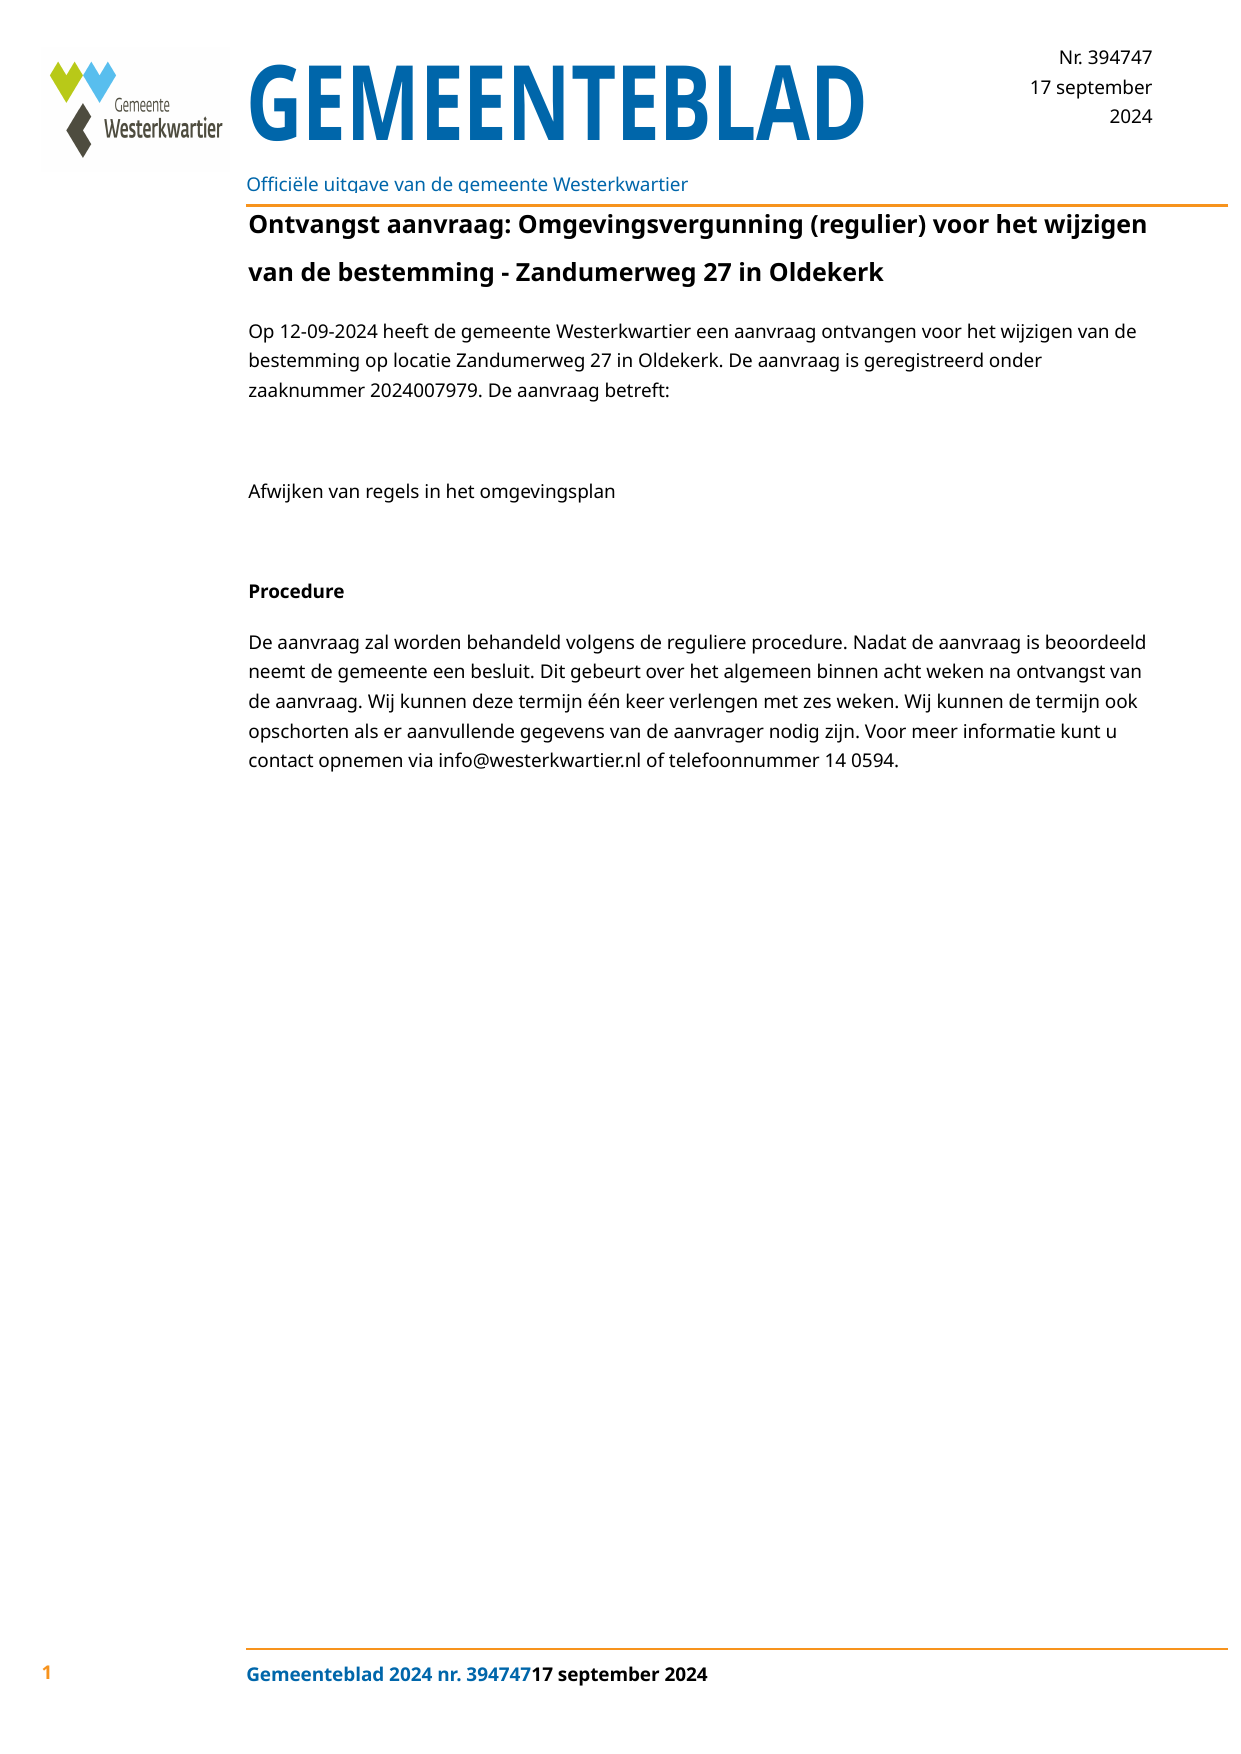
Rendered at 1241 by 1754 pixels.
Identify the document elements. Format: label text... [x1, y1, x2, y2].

text Ontvangst aanvraag: Omgevingsvergunning (regulier) voor het wijzigen van de bestemming - Zandumerweg 27 in Oldekerk [248, 207, 1152, 288]
text Op 12-09-2024 heeft de gemeente Westerkwartier een aanvraag ontvangen voor het wijzigen van de bestemming op locatie Zandumerweg 27 in Oldekerk. De aanvraag is geregistreerd onder zaaknummer 2024007979. De aanvraag betreft: [248, 318, 1152, 403]
picture [41, 47, 231, 172]
text De aanvraag zal worden behandeld volgens de reguliere procedure. Nadat de aanvraag is beoordeeld neemt de gemeente een besluit. Dit gebeurt over het algemeen binnen acht weken na ontvangst van de aanvraag. Wij kunnen deze termijn één keer verlengen met zes weken. Wij kunnen de termijn ook opschorten als er aanvullende gegevens van de aanvrager nodig zijn. Voor meer informatie kunt u contact opnemen via info@westerkwartier.nl of telefoonnummer 14 0594. [248, 629, 1152, 773]
text Procedure [248, 579, 1152, 604]
text Afwijken van regels in het omgevingsplan [248, 478, 1152, 504]
